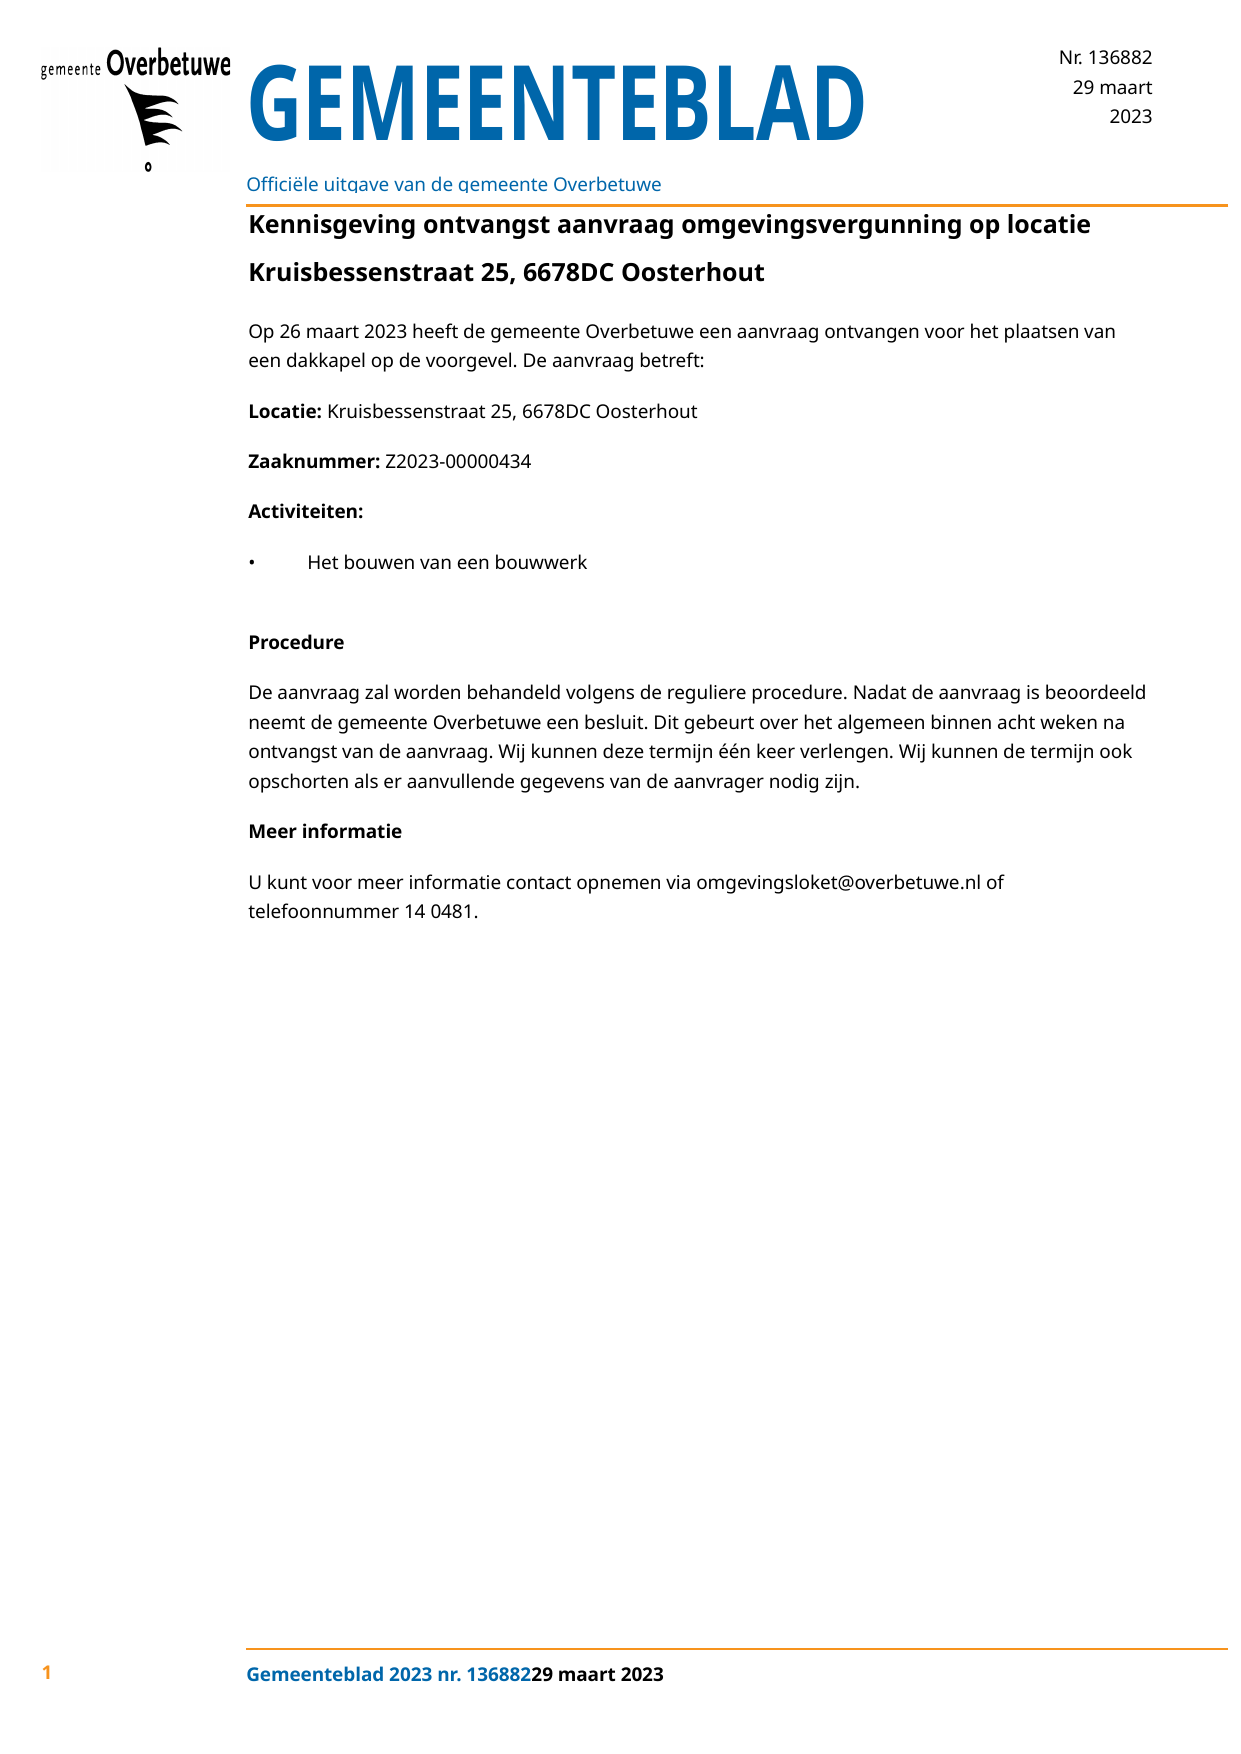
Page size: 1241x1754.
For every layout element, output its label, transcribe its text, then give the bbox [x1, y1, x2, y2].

text Kennisgeving ontvangst aanvraag omgevingsvergunning op locatie Kruisbessenstraat 25, 6678DC Oosterhout [248, 207, 1152, 288]
text Procedure [248, 629, 1152, 655]
text Activiteiten: [248, 499, 1152, 524]
picture [41, 47, 231, 172]
text U kunt voor meer informatie contact opnemen via omgevingsloket@overbetuwe.nl of telefoonnummer 14 0481. [248, 869, 1152, 924]
text De aanvraag zal worden behandeld volgens de reguliere procedure. Nadat de aanvraag is beoordeeld neemt de gemeente Overbetuwe een besluit. Dit gebeurt over het algemeen binnen acht weken na ontvangst van de aanvraag. Wij kunnen deze termijn één keer verlengen. Wij kunnen de termijn ook opschorten als er aanvullende gegevens van de aanvrager nodig zijn. [248, 679, 1152, 794]
text Locatie: Kruisbessenstraat 25, 6678DC Oosterhout [248, 398, 1152, 424]
text Zaaknummer: Z2023-00000434 [248, 448, 1152, 474]
list Het bouwen van een bouwwerk [248, 549, 1152, 575]
text Meer informatie [248, 819, 1152, 844]
text Op 26 maart 2023 heeft de gemeente Overbetuwe een aanvraag ontvangen voor het plaatsen van een dakkapel op de voorgevel. De aanvraag betreft: [248, 318, 1152, 373]
